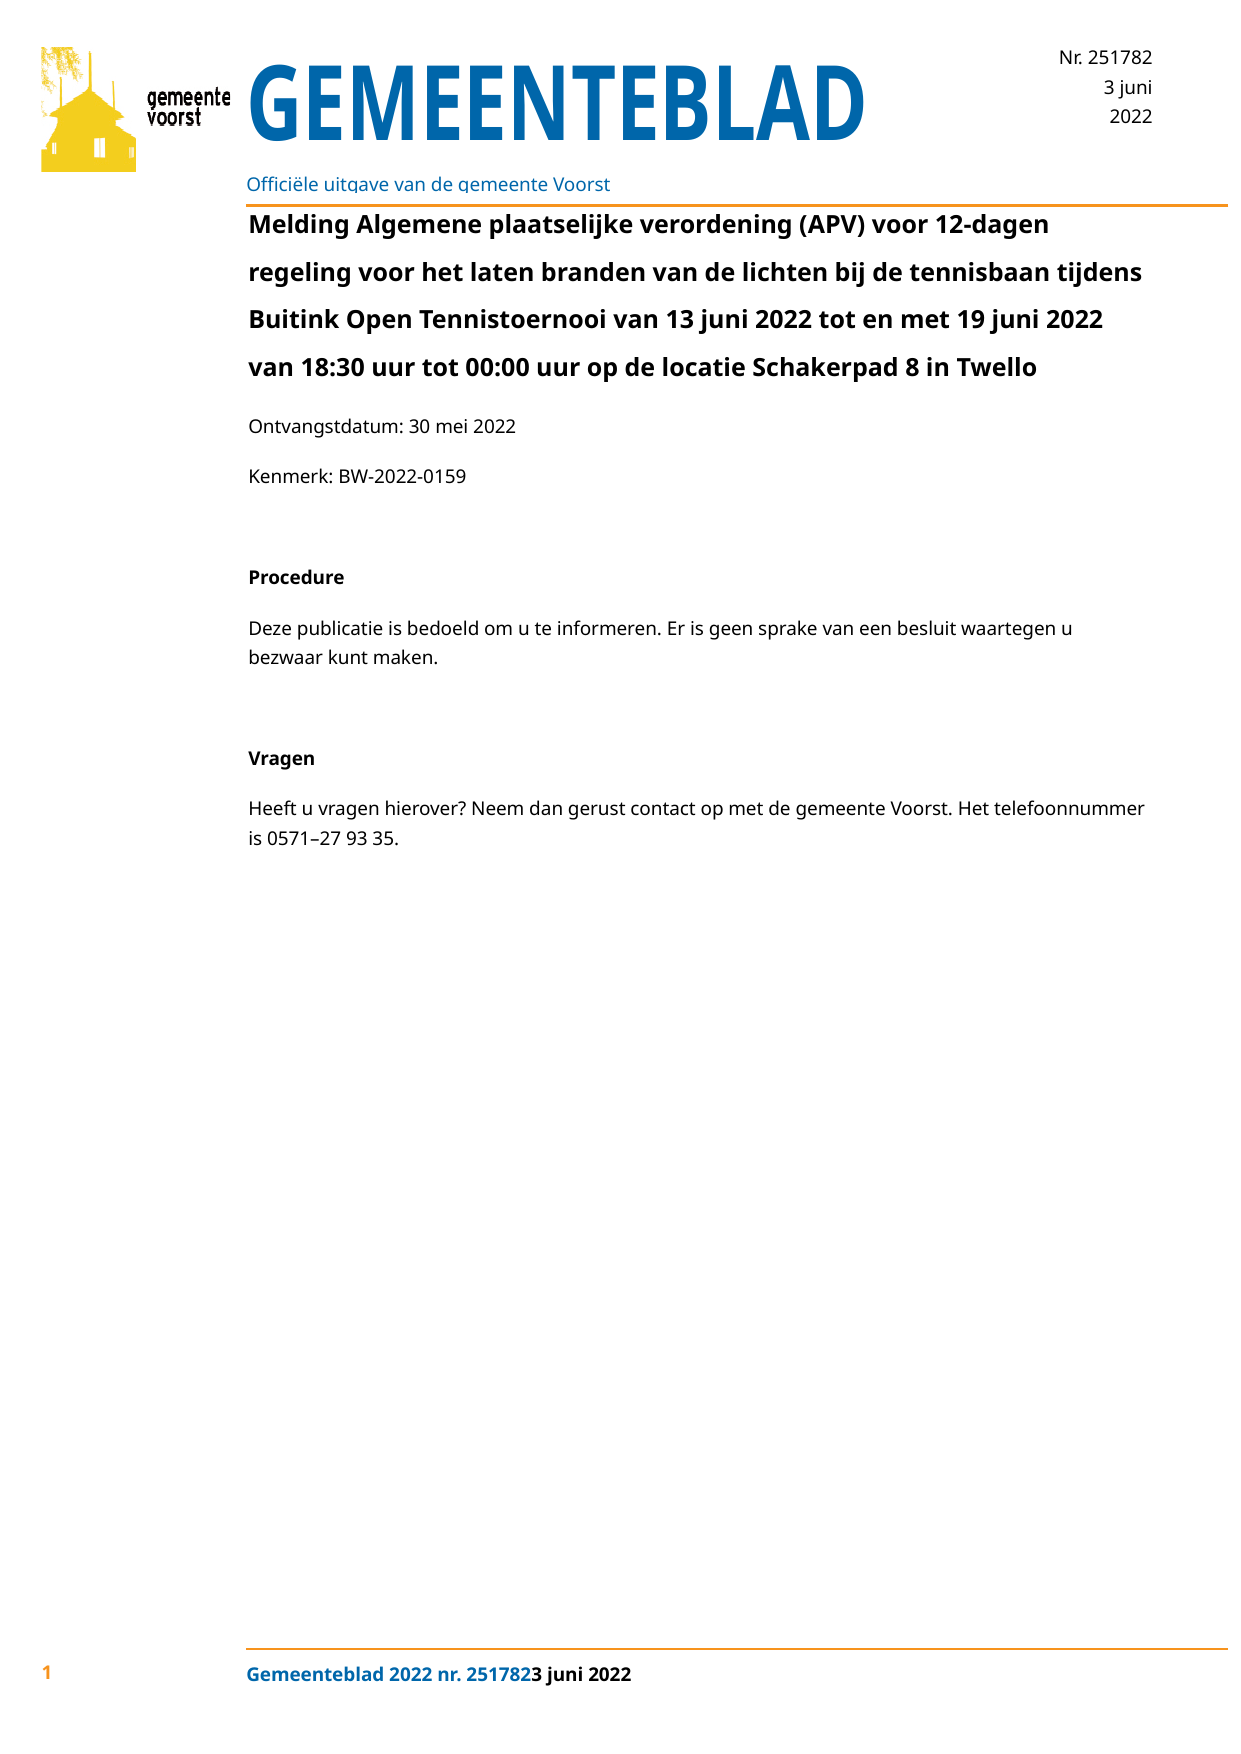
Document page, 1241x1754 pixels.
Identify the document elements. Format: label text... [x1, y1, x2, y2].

text Deze publicatie is bedoeld om u te informeren. Er is geen sprake van een besluit waartegen u bezwaar kunt maken. [248, 615, 1152, 670]
text Procedure [248, 564, 1152, 590]
text Vragen [248, 745, 1152, 771]
text Kenmerk: BW-2022-0159 [248, 463, 1152, 489]
text Heeft u vragen hierover? Neem dan gerust contact op met de gemeente Voorst. Het telefoonnummer is 0571–27 93 35. [248, 796, 1152, 851]
text Ontvangstdatum: 30 mei 2022 [248, 413, 1152, 439]
text Melding Algemene plaatselijke verordening (APV) voor 12-dagen regeling voor het laten branden van de lichten bij de tennisbaan tijdens Buitink Open Tennistoernooi van 13 juni 2022 tot en met 19 juni 2022 van 18:30 uur tot 00:00 uur op de locatie Schakerpad 8 in Twello [248, 207, 1152, 384]
picture [41, 47, 231, 172]
